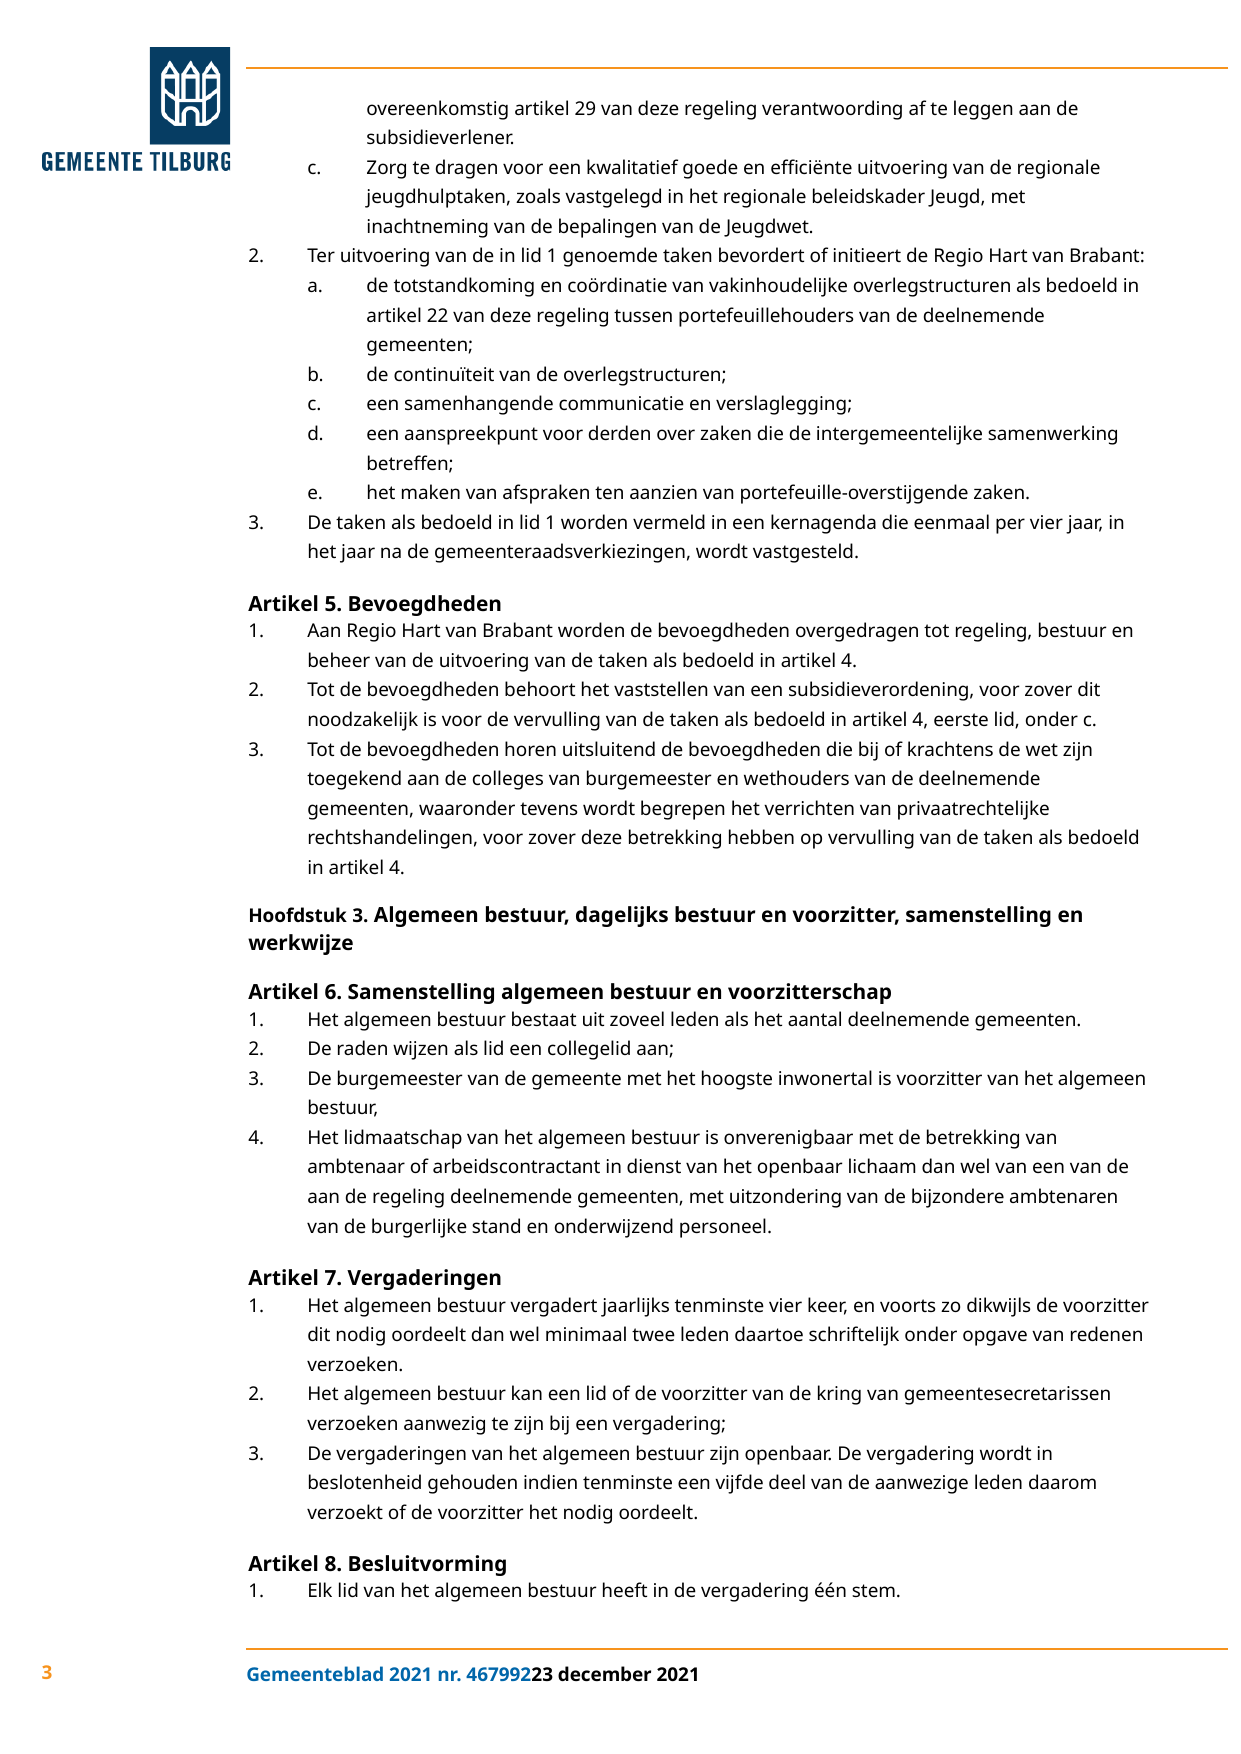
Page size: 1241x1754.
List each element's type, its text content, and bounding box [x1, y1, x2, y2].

list Tot de bevoegdheden behoort het vaststellen van een subsidieverordening, voor zover dit noodzakelijk is voor de vervulling van de taken als bedoeld in artikel 4, eerste lid, onder c. [248, 677, 1152, 732]
text Artikel 6. Samenstelling algemeen bestuur en voorzitterschap [248, 977, 1152, 1006]
list De burgemeester van de gemeente met het hoogste inwonertal is voorzitter van het algemeen bestuur, [248, 1065, 1152, 1120]
text Artikel 7. Vergaderingen [248, 1263, 1152, 1292]
list Het algemeen bestuur kan een lid of de voorzitter van de kring van gemeentesecretarissen verzoeken aanwezig te zijn bij een vergadering; [248, 1381, 1152, 1436]
list Ter uitvoering van de in lid 1 genoemde taken bevordert of initieert de Regio Hart van Brabant: [248, 243, 1152, 268]
list De taken als bedoeld in lid 1 worden vermeld in een kernagenda die eenmaal per vier jaar, in het jaar na de gemeenteraadsverkiezingen, wordt vastgesteld. [248, 509, 1152, 564]
list de continuïteit van de overlegstructuren; [307, 361, 1152, 387]
list Het lidmaatschap van het algemeen bestuur is onverenigbaar met de betrekking van ambtenaar of arbeidscontractant in dienst van het openbaar lichaam dan wel van een van de aan de regeling deelnemende gemeenten, met uitzondering van de bijzondere ambtenaren van de burgerlijke stand en onderwijzend personeel. [248, 1124, 1152, 1239]
list Zorg te dragen voor een kwalitatief goede en efficiënte uitvoering van de regionale jeugdhulptaken, zoals vastgelegd in het regionale beleidskader Jeugd, met inachtneming van de bepalingen van de Jeugdwet. [307, 154, 1152, 239]
text Artikel 5. Bevoegdheden [248, 589, 1152, 617]
list een aanspreekpunt voor derden over zaken die de intergemeentelijke samenwerking betreffen; [307, 420, 1152, 476]
list overeenkomstig artikel 29 van deze regeling verantwoording af te leggen aan de subsidieverlener. [307, 95, 1152, 150]
list het maken van afspraken ten aanzien van portefeuille-overstijgende zaken. [307, 479, 1152, 505]
list Tot de bevoegdheden horen uitsluitend de bevoegdheden die bij of krachtens de wet zijn toegekend aan de colleges van burgemeester en wethouders van de deelnemende gemeenten, waaronder tevens wordt begrepen het verrichten van privaatrechtelijke rechtshandelingen, voor zover deze betrekking hebben op vervulling van de taken als bedoeld in artikel 4. [248, 736, 1152, 880]
list de totstandkoming en coördinatie van vakinhoudelijke overlegstructuren als bedoeld in artikel 22 van deze regeling tussen portefeuillehouders van de deelnemende gemeenten; [307, 272, 1152, 357]
list Aan Regio Hart van Brabant worden de bevoegdheden overgedragen tot regeling, bestuur en beheer van de uitvoering van de taken als bedoeld in artikel 4. [248, 617, 1152, 673]
list Het algemeen bestuur bestaat uit zoveel leden als het aantal deelnemende gemeenten. [248, 1006, 1152, 1032]
list De raden wijzen als lid een collegelid aan; [248, 1035, 1152, 1061]
picture [41, 47, 231, 172]
text Artikel 8. Besluitvorming [248, 1549, 1152, 1578]
list De vergaderingen van het algemeen bestuur zijn openbaar. De vergadering wordt in beslotenheid gehouden indien tenminste een vijfde deel van de aanwezige leden daarom verzoekt of de voorzitter het nodig oordeelt. [248, 1440, 1152, 1524]
list Het algemeen bestuur vergadert jaarlijks tenminste vier keer, en voorts zo dikwijls de voorzitter dit nodig oordeelt dan wel minimaal twee leden daartoe schriftelijk onder opgave van redenen verzoeken. [248, 1292, 1152, 1377]
text Hoofdstuk 3. Algemeen bestuur, dagelijks bestuur en voorzitter, samenstelling en werkwijze [248, 900, 1152, 957]
list een samenhangende communicatie en verslaglegging; [307, 391, 1152, 416]
list Elk lid van het algemeen bestuur heeft in de vergadering één stem. [248, 1578, 1152, 1603]
